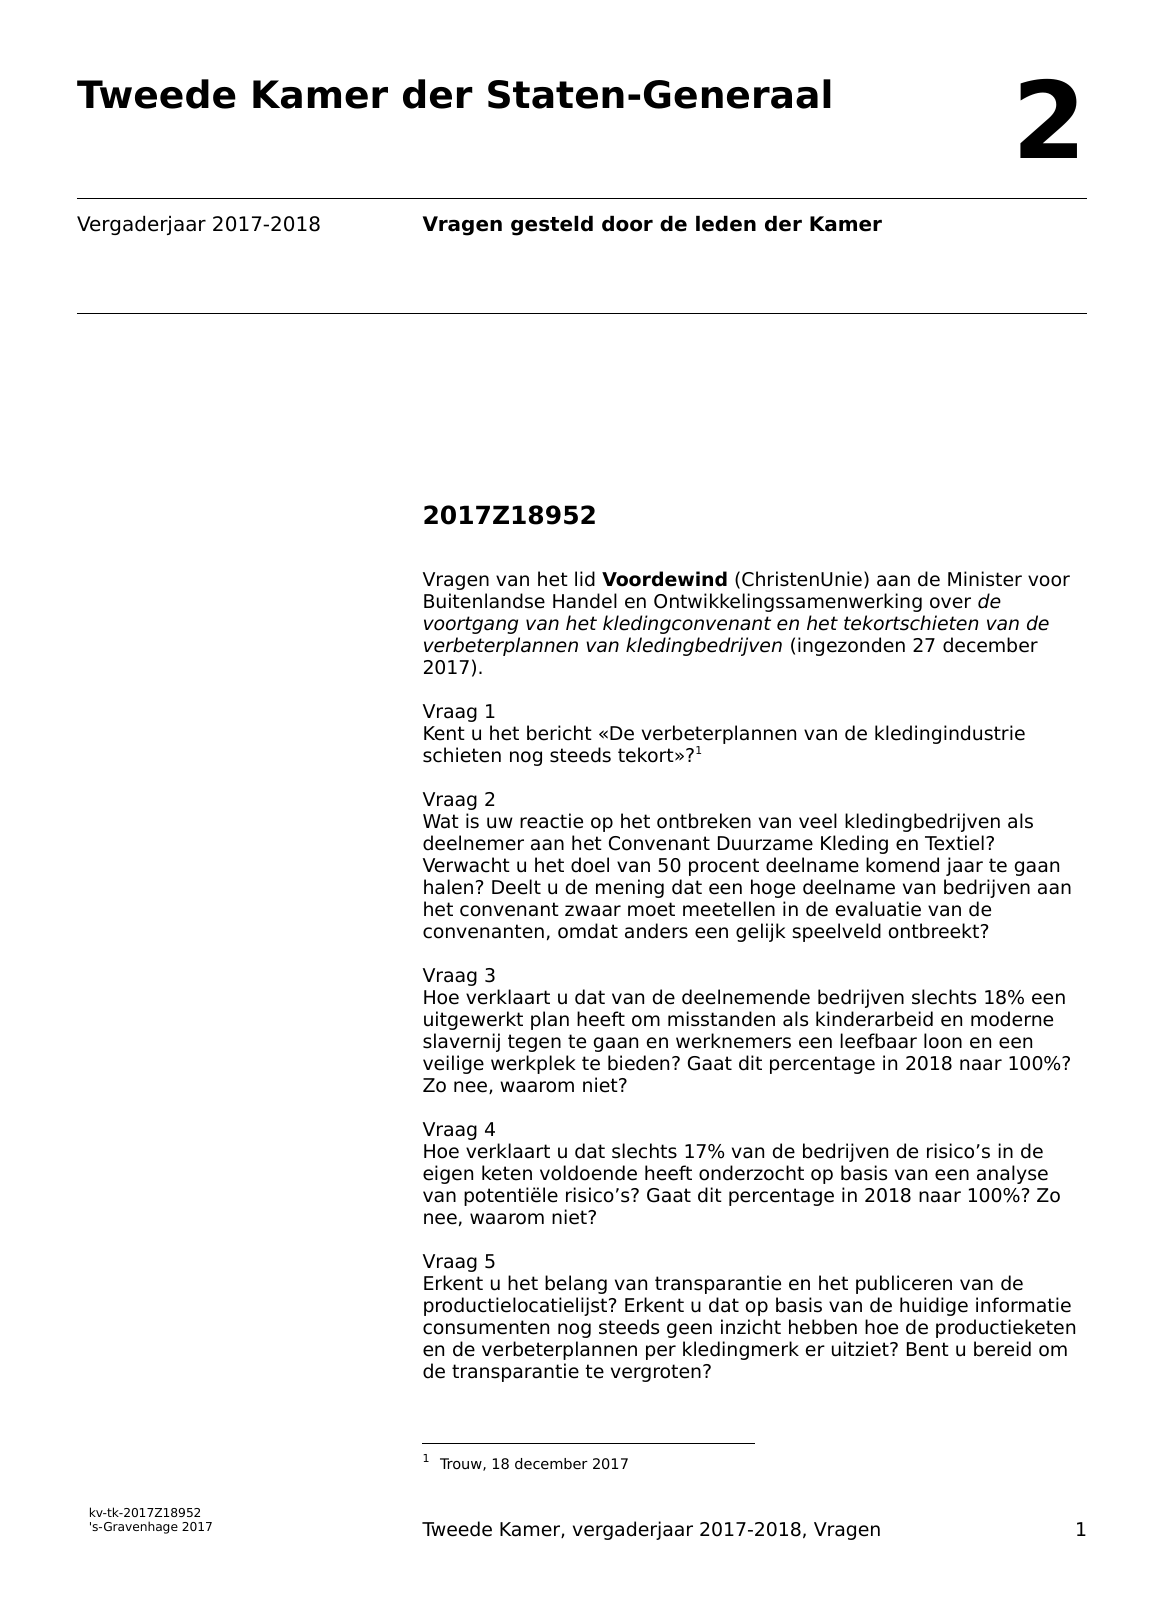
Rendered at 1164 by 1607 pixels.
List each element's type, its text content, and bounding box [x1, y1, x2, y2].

text Vraag 3 [422, 965, 1087, 987]
text Hoe verklaart u dat van de deelnemende bedrijven slechts 18% een uitgewerkt plan heeft om misstanden als kinderarbeid en moderne slavernij tegen te gaan en werknemers een leefbaar loon en een veilige werkplek te bieden? Gaat dit percentage in 2018 naar 100%? Zo nee, waarom niet? [422, 987, 1087, 1097]
table_cell Vergaderjaar 2017-2018 [77, 199, 422, 313]
text Kent u het bericht «De verbeterplannen van de kledingindustrie schieten nog steeds tekort»? [422, 723, 1087, 767]
table_cell Vragen gesteld door de leden der Kamer [422, 199, 1087, 313]
text Erkent u het belang van transparantie en het publiceren van de productielocatielijst? Erkent u dat op basis van de huidige informatie consumenten nog steeds geen inzicht hebben hoe de productieketen en de verbeterplannen per kledingmerk er uitziet? Bent u bereid om de transparantie te vergroten? [422, 1273, 1087, 1383]
text Vraag 2 [422, 789, 1087, 811]
table_header Tweede Kamer der Staten-Generaal [77, 59, 886, 198]
text Vraag 4 [422, 1119, 1087, 1141]
table_header 2 [886, 59, 1087, 198]
text 2017Z18952 [422, 501, 1087, 531]
text Trouw, 18 december 2017 [422, 1452, 1087, 1474]
text Vraag 5 [422, 1251, 1087, 1273]
text Vragen van het lid Voordewind (ChristenUnie) aan de Minister voor Buitenlandse Handel en Ontwikkelingssamenwerking over de voortgang van het kledingconvenant en het tekortschieten van de verbeterplannen van kledingbedrijven (ingezonden 27 december 2017). [422, 569, 1087, 679]
text 's-Gravenhage 2017 [88, 1520, 323, 1534]
text Vraag 1 [422, 701, 1087, 723]
text kv-tk-2017Z18952 [88, 1506, 323, 1520]
text Wat is uw reactie op het ontbreken van veel kledingbedrijven als deelnemer aan het Convenant Duurzame Kleding en Textiel? Verwacht u het doel van 50 procent deelname komend jaar te gaan halen? Deelt u de mening dat een hoge deelname van bedrijven aan het convenant zwaar moet meetellen in de evaluatie van de convenanten, omdat anders een gelijk speelveld ontbreekt? [422, 811, 1087, 943]
text Hoe verklaart u dat slechts 17% van de bedrijven de risico’s in de eigen keten voldoende heeft onderzocht op basis van een analyse van potentiële risico’s? Gaat dit percentage in 2018 naar 100%? Zo nee, waarom niet? [422, 1141, 1087, 1229]
